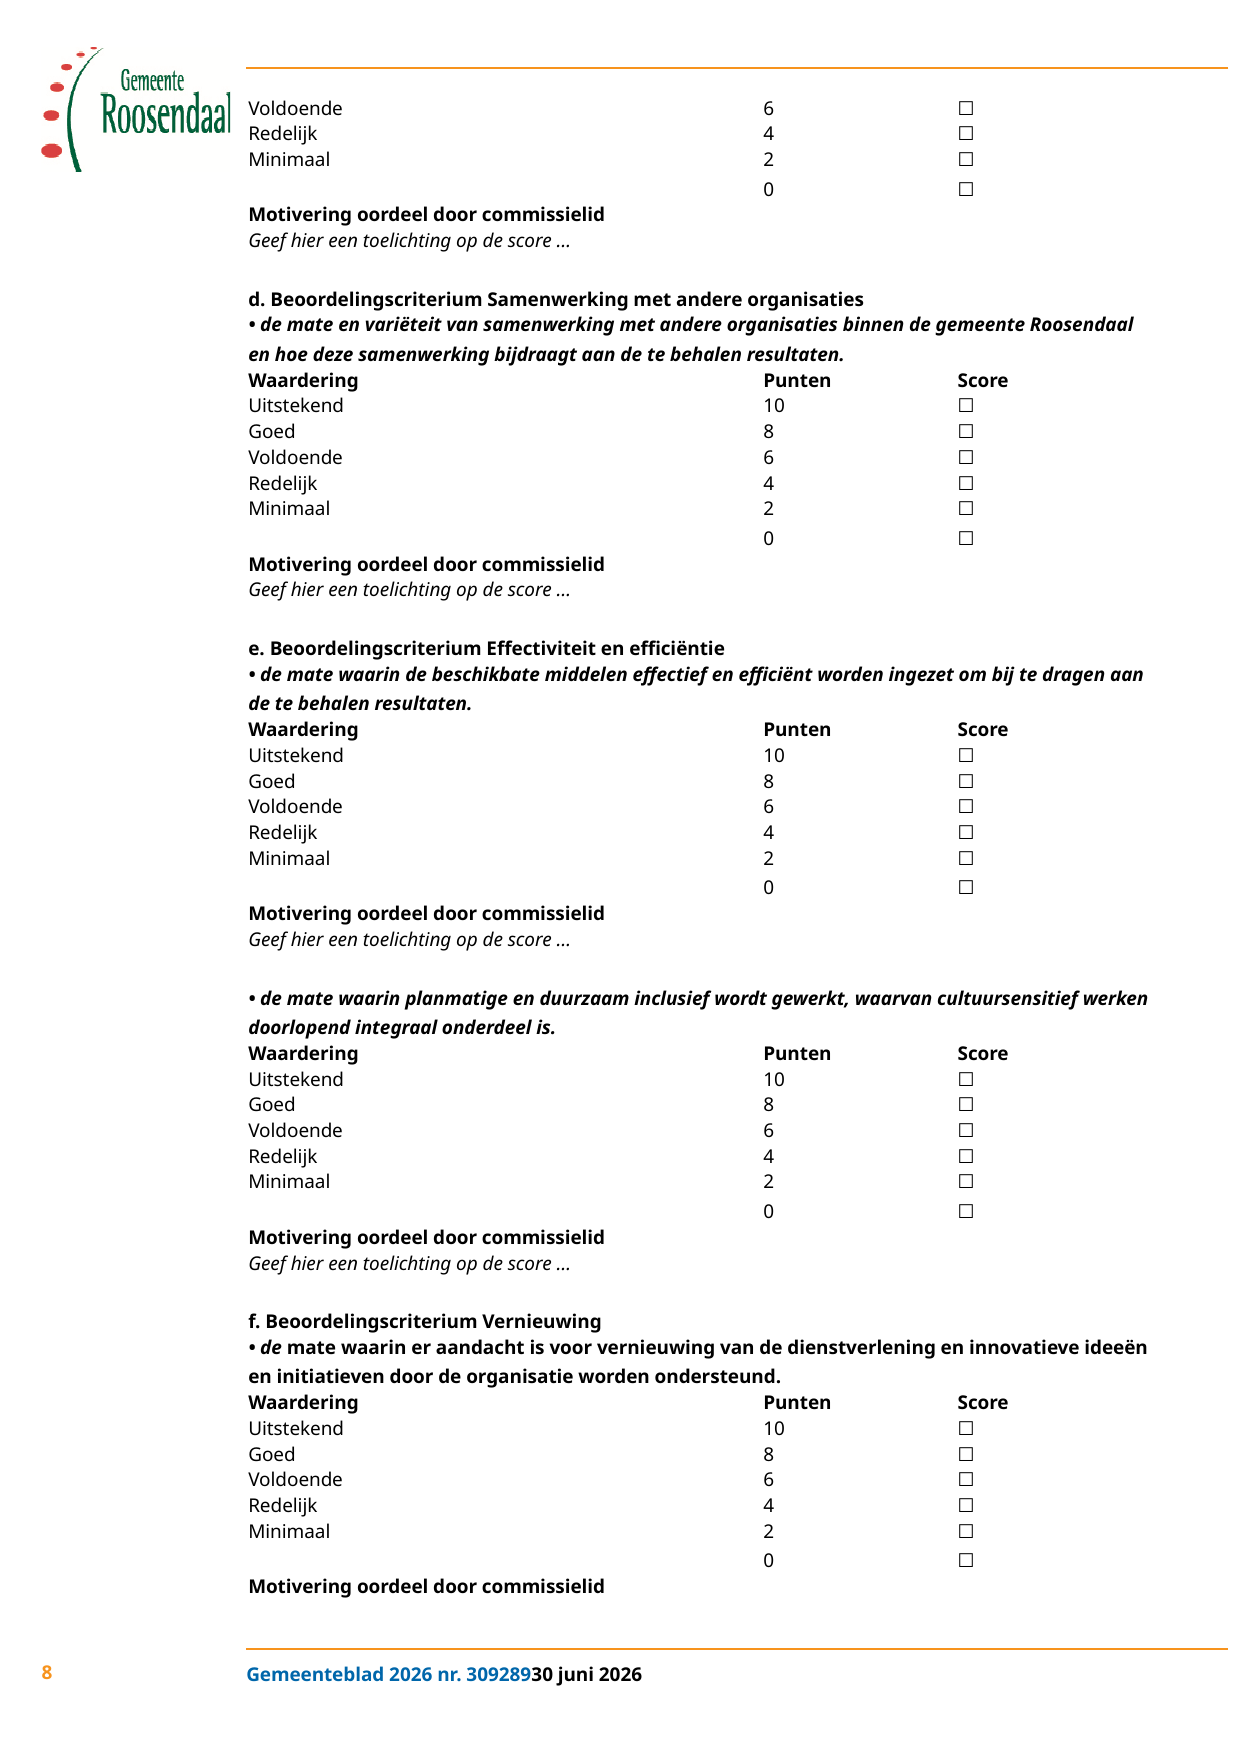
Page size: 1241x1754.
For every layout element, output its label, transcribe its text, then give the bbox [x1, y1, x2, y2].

table_cell Goed [248, 1441, 763, 1467]
table_cell 4 [763, 470, 957, 496]
table_cell Punten [763, 1040, 957, 1066]
table_cell Voldoende [248, 1467, 763, 1492]
table_cell Voldoende [248, 1117, 763, 1143]
table_cell Minimaal [248, 1169, 763, 1224]
table_cell ☐ [958, 95, 1152, 121]
table_cell Redelijk [248, 819, 763, 845]
table_cell Goed [248, 768, 763, 793]
table_cell Waardering [248, 367, 763, 393]
table_cell Score [958, 367, 1152, 393]
table_cell 10 [763, 742, 957, 768]
table_cell Geef hier een toelichting op de score … [248, 577, 1152, 602]
table_cell Voldoende [248, 444, 763, 470]
table_cell Goed [248, 419, 763, 444]
table_cell Minimaal [248, 1518, 763, 1573]
table_cell ☐ [958, 470, 1152, 496]
table_cell Punten [763, 1389, 957, 1415]
table_cell 4 [763, 1143, 957, 1169]
table_cell 8 [763, 419, 957, 444]
table_cell Geef hier een toelichting op de score … [248, 926, 1152, 952]
table_cell ☐ [958, 794, 1152, 819]
table_cell 6 [763, 794, 957, 819]
table_cell ☐ ☐ [958, 1518, 1152, 1573]
table_cell ☐ [958, 1066, 1152, 1091]
table_cell Redelijk [248, 1143, 763, 1169]
table_cell Waardering [248, 716, 763, 742]
table_cell Score [958, 716, 1152, 742]
table_cell Voldoende [248, 794, 763, 819]
table_cell Redelijk [248, 470, 763, 496]
table_cell 10 [763, 1066, 957, 1091]
table_cell Motivering oordeel door commissielid [248, 1573, 1152, 1599]
table_cell 6 [763, 1117, 957, 1143]
table_cell ☐ [958, 393, 1152, 418]
table_cell 4 [763, 819, 957, 845]
table_cell Minimaal [248, 496, 763, 551]
table_cell Redelijk [248, 1492, 763, 1518]
table_cell ☐ ☐ [958, 845, 1152, 900]
table_cell ☐ [958, 819, 1152, 845]
table_cell Geef hier een toelichting op de score … [248, 1250, 1152, 1275]
table_cell ☐ [958, 768, 1152, 793]
table_cell Motivering oordeel door commissielid [248, 551, 1152, 577]
table_cell Uitstekend [248, 1415, 763, 1441]
table_cell • de mate waarin er aandacht is voor vernieuwing van de dienstverlening en innovatieve ideeën en initiatieven door de organisatie worden ondersteund. [248, 1334, 1152, 1389]
table_cell ☐ [958, 1492, 1152, 1518]
table_cell Voldoende [248, 95, 763, 121]
table_cell 8 [763, 1441, 957, 1467]
table_cell ☐ [958, 444, 1152, 470]
picture [41, 47, 231, 172]
table_cell Uitstekend [248, 393, 763, 418]
table_cell Redelijk [248, 121, 763, 146]
table_cell Geef hier een toelichting op de score … [248, 227, 1152, 253]
table_cell ☐ [958, 1143, 1152, 1169]
table_cell 4 [763, 1492, 957, 1518]
table_cell Uitstekend [248, 742, 763, 768]
table_cell Motivering oordeel door commissielid [248, 900, 1152, 926]
table_cell ☐ [958, 1117, 1152, 1143]
table_cell 4 [763, 121, 957, 146]
table_cell Uitstekend [248, 1066, 763, 1091]
table_header e. Beoordelingscriterium Effectiviteit en efficiëntie [248, 635, 1152, 661]
table_cell 6 [763, 444, 957, 470]
table_cell ☐ [958, 419, 1152, 444]
table_cell ☐ [958, 1441, 1152, 1467]
table_cell 10 [763, 393, 957, 418]
table_cell ☐ [958, 742, 1152, 768]
table_cell ☐ [958, 121, 1152, 146]
table_header f. Beoordelingscriterium Vernieuwing [248, 1308, 1152, 1334]
table_cell • de mate waarin de beschikbate middelen effectief en efficiënt worden ingezet om bij te dragen aan de te behalen resultaten. [248, 661, 1152, 716]
table_cell • de mate en variëteit van samenwerking met andere organisaties binnen de gemeente Roosendaal en hoe deze samenwerking bijdraagt aan de te behalen resultaten. [248, 312, 1152, 367]
table_cell 6 [763, 1467, 957, 1492]
table_cell 8 [763, 768, 957, 793]
table_cell Motivering oordeel door commissielid [248, 1224, 1152, 1250]
table_cell 2 0 [763, 1518, 957, 1573]
table_header d. Beoordelingscriterium Samenwerking met andere organisaties [248, 286, 1152, 312]
table_cell Goed [248, 1091, 763, 1117]
table_cell Score [958, 1389, 1152, 1415]
table_cell ☐ [958, 1467, 1152, 1492]
table_cell 2 0 [763, 1169, 957, 1224]
table_cell Punten [763, 367, 957, 393]
table_cell Punten [763, 716, 957, 742]
table_cell 6 [763, 95, 957, 121]
table_cell Minimaal [248, 845, 763, 900]
table_cell 8 [763, 1091, 957, 1117]
table_header • de mate waarin planmatige en duurzaam inclusief wordt gewerkt, waarvan cultuursensitief werken doorlopend integraal onderdeel is. [248, 985, 1152, 1040]
table_cell 2 0 [763, 496, 957, 551]
table_cell Score [958, 1040, 1152, 1066]
table_cell Waardering [248, 1040, 763, 1066]
table_cell Waardering [248, 1389, 763, 1415]
table_cell 2 0 [763, 845, 957, 900]
table_cell ☐ [958, 1415, 1152, 1441]
table_cell Motivering oordeel door commissielid [248, 202, 1152, 227]
table_cell ☐ ☐ [958, 146, 1152, 202]
table_cell ☐ [958, 1091, 1152, 1117]
table_cell ☐ ☐ [958, 496, 1152, 551]
table_cell Minimaal [248, 146, 763, 202]
table_cell 2 0 [763, 146, 957, 202]
table_cell 10 [763, 1415, 957, 1441]
table_cell ☐ ☐ [958, 1169, 1152, 1224]
